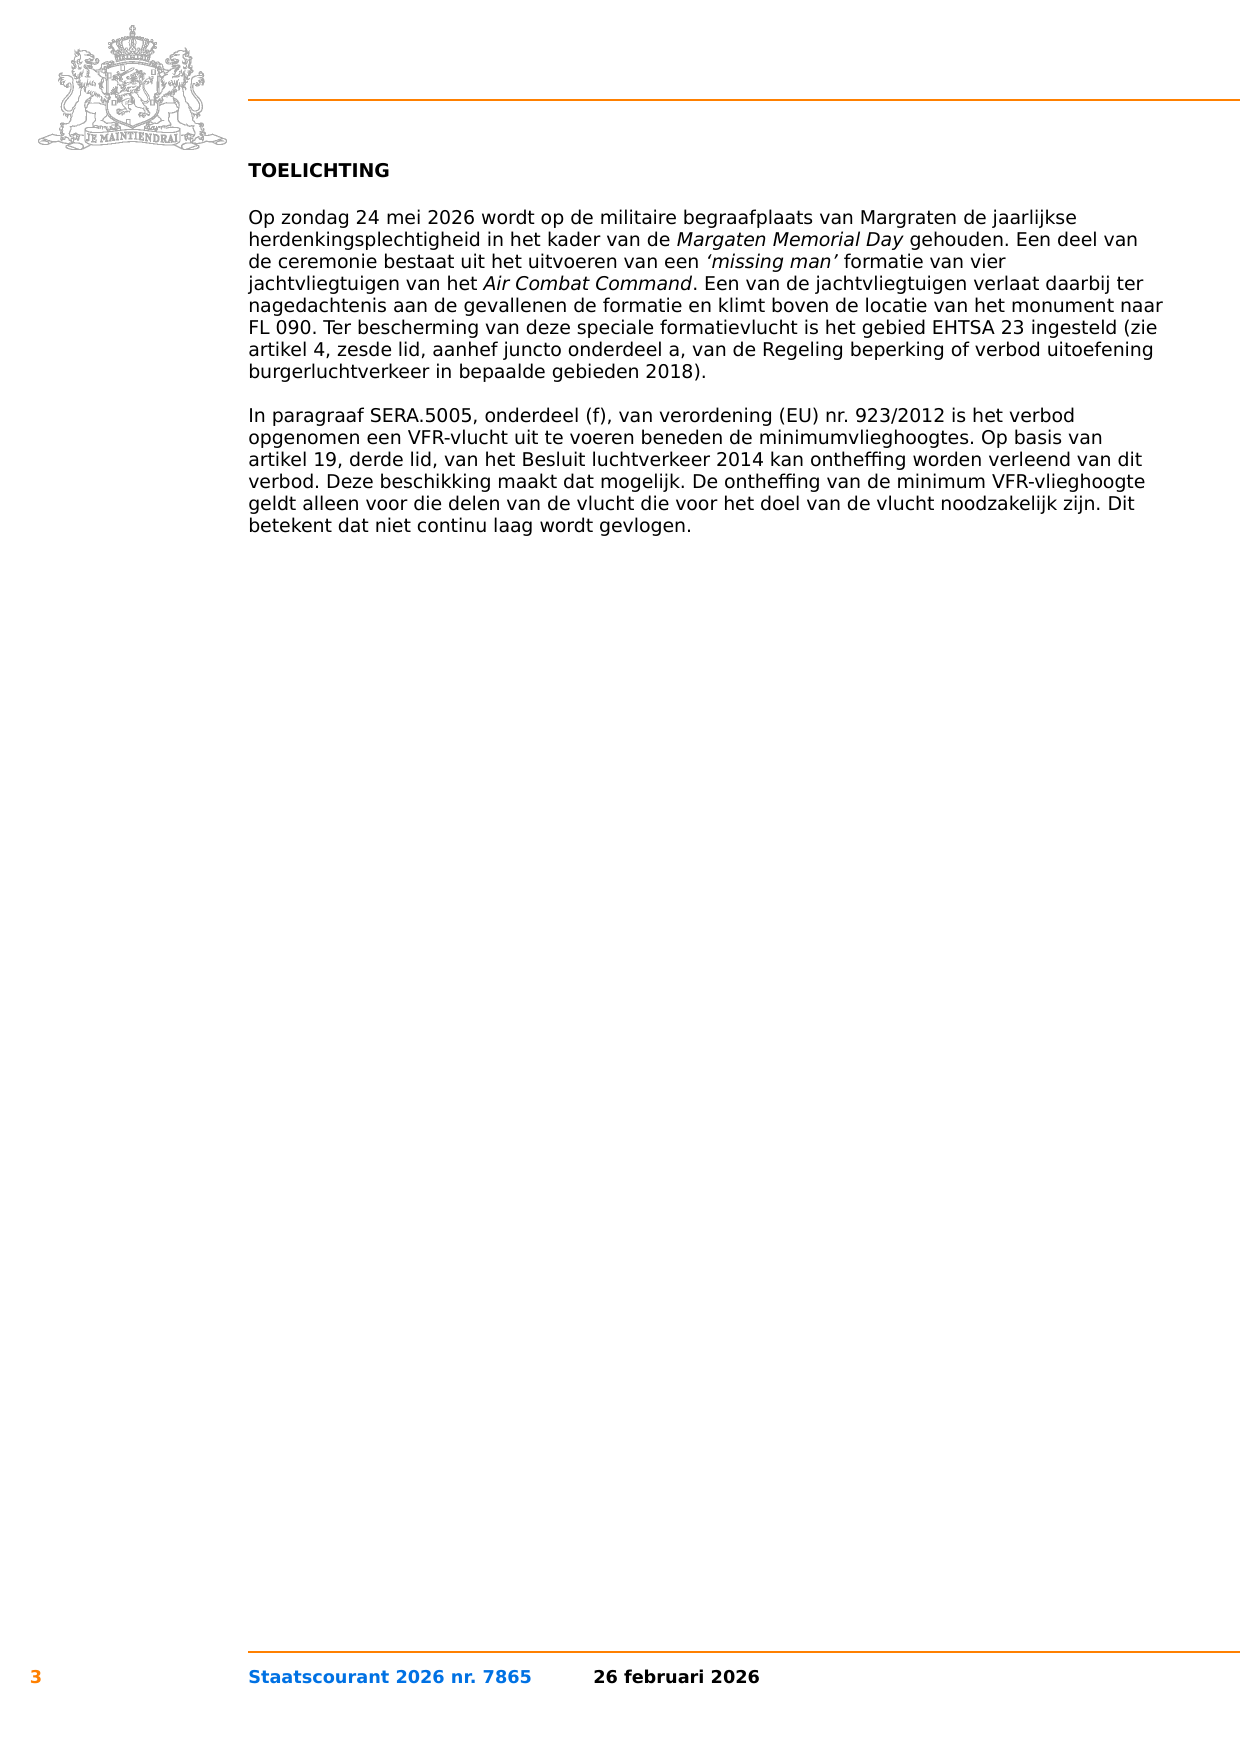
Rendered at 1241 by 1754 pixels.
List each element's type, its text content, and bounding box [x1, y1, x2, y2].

text In paragraaf SERA.5005, onderdeel (f), van verordening (EU) nr. 923/2012 is het verbod opgenomen een VFR-vlucht uit te voeren beneden de minimumvlieghoogtes. Op basis van artikel 19, derde lid, van het Besluit luchtverkeer 2014 kan ontheffing worden verleend van dit verbod. Deze beschikking maakt dat mogelijk. De ontheffing van de minimum VFR-vlieghoogte geldt alleen voor die delen van de vlucht die voor het doel van de vlucht noodzakelijk zijn. Dit betekent dat niet continu laag wordt gevlogen. [248, 404, 1163, 536]
subtitle TOELICHTING [248, 160, 1163, 182]
text Op zondag 24 mei 2026 wordt op de militaire begraafplaats van Margraten de jaarlijkse herdenkingsplechtigheid in het kader van de Margaten Memorial Day gehouden. Een deel van de ceremonie bestaat uit het uitvoeren van een ‘missing man’ formatie van vier jachtvliegtuigen van het Air Combat Command. Een van de jachtvliegtuigen verlaat daarbij ter nagedachtenis aan de gevallenen de formatie en klimt boven de locatie van het monument naar FL 090. Ter bescherming van deze speciale formatievlucht is het gebied EHTSA 23 ingesteld (zie artikel 4, zesde lid, aanhef juncto onderdeel a, van de Regeling beperking of verbod uitoefening burgerluchtverkeer in bepaalde gebieden 2018). [248, 207, 1163, 383]
picture [38, 25, 227, 150]
